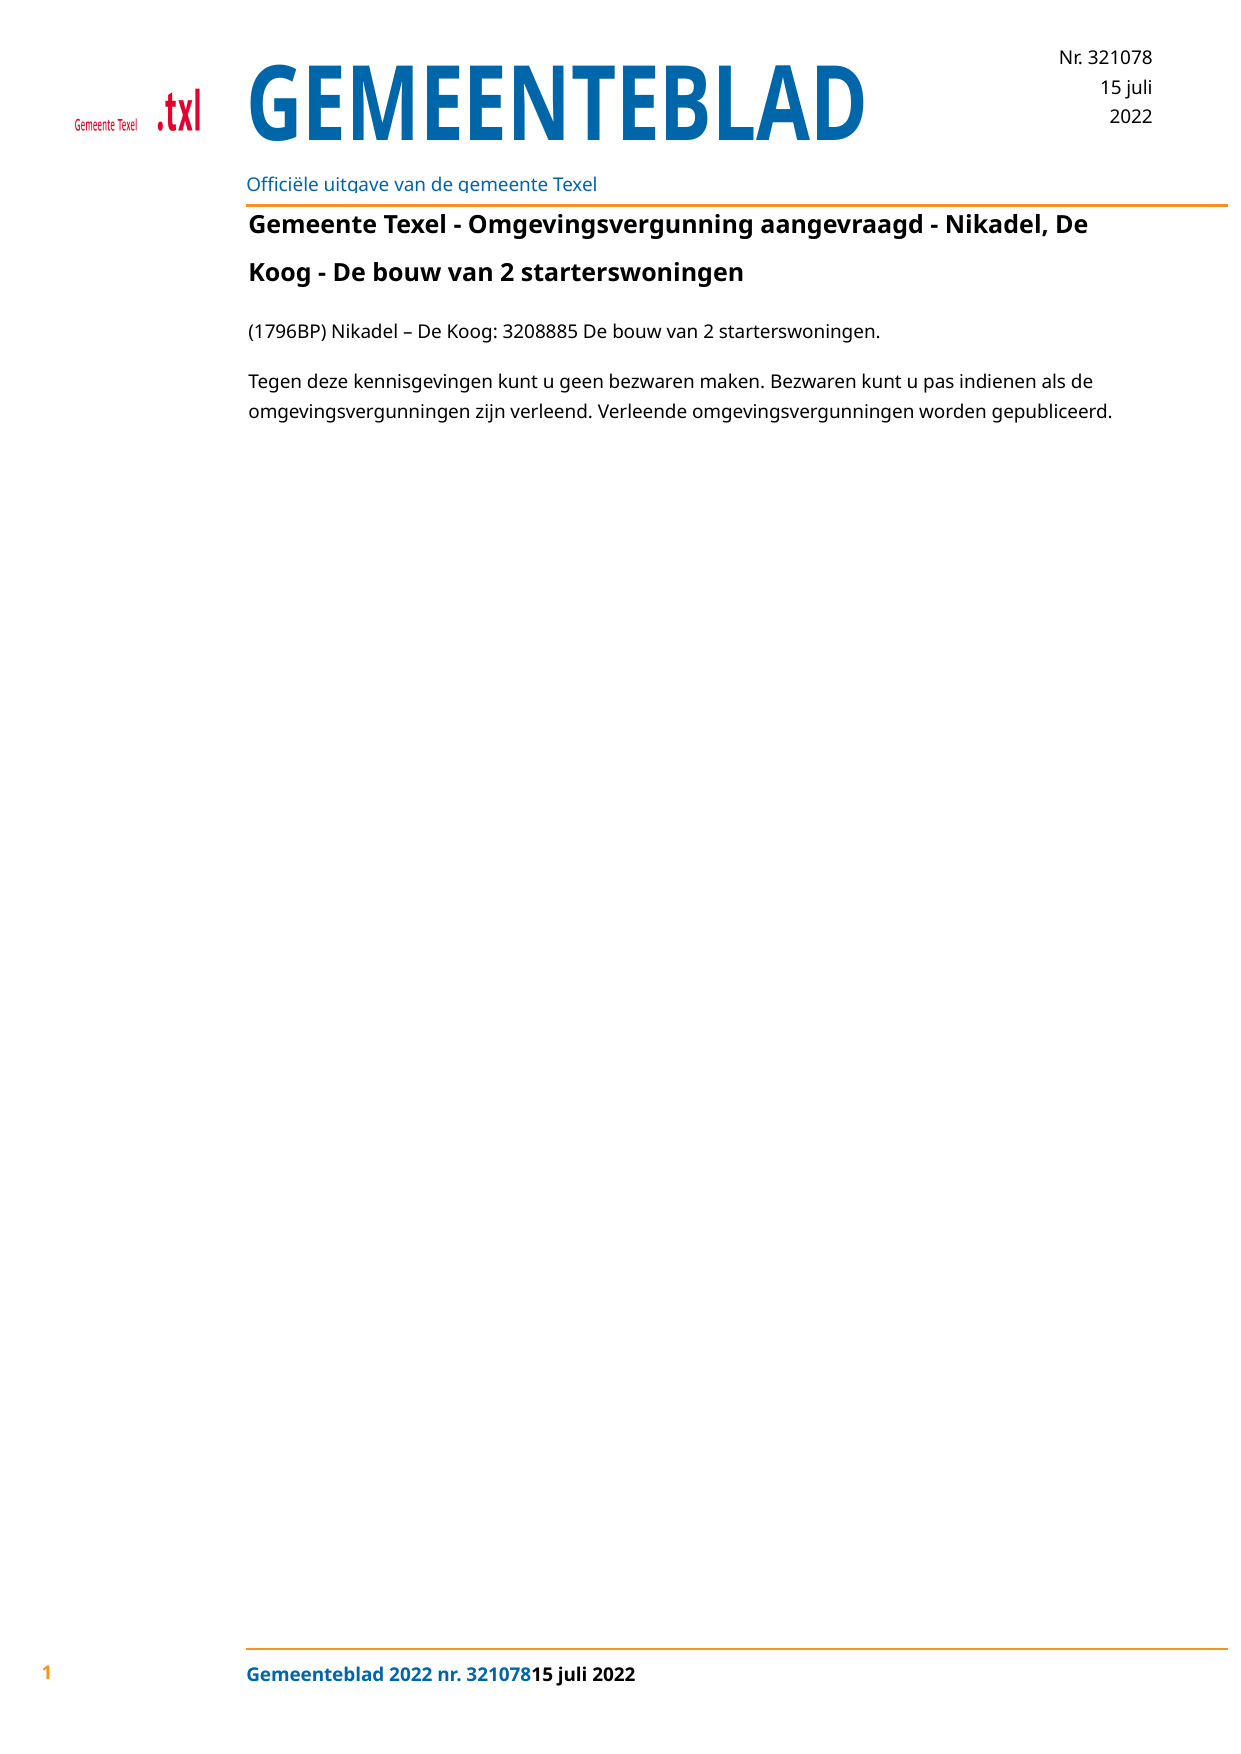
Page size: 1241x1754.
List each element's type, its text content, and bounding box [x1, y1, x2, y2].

text Gemeente Texel - Omgevingsvergunning aangevraagd - Nikadel, De Koog - De bouw van 2 starterswoningen [248, 207, 1152, 288]
text Tegen deze kennisgevingen kunt u geen bezwaren maken. Bezwaren kunt u pas indienen als de omgevingsvergunningen zijn verleend. Verleende omgevingsvergunningen worden gepubliceerd. [248, 368, 1152, 424]
picture [41, 47, 231, 172]
text (1796BP) Nikadel – De Koog: 3208885 De bouw van 2 starterswoningen. [248, 318, 1152, 344]
